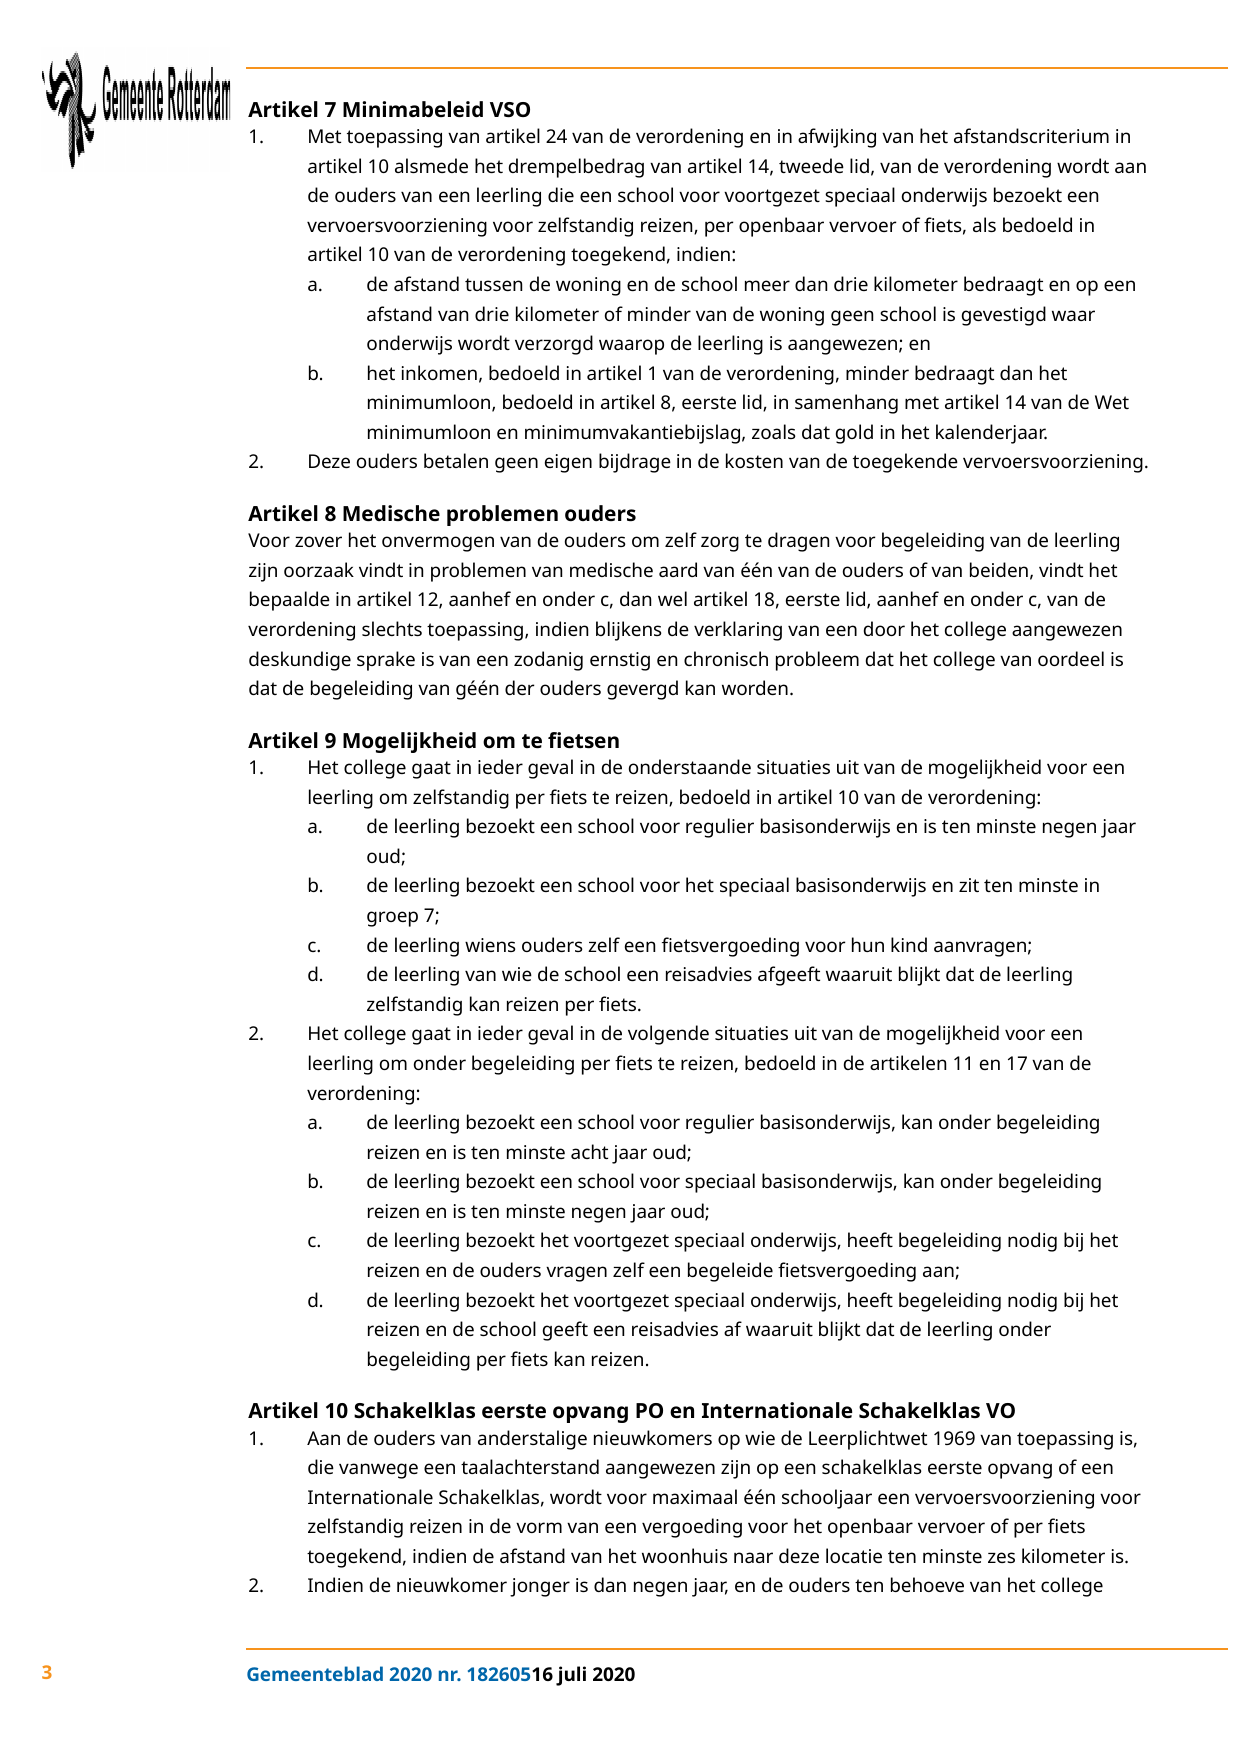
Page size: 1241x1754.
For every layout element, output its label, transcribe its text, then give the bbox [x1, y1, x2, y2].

list de afstand tussen de woning en de school meer dan drie kilometer bedraagt en op een afstand van drie kilometer of minder van de woning geen school is gevestigd waar onderwijs wordt verzorgd waarop de leerling is aangewezen; en [307, 271, 1152, 356]
list Deze ouders betalen geen eigen bijdrage in de kosten van de toegekende vervoersvoorziening. [248, 449, 1152, 474]
picture [41, 47, 231, 172]
list Indien de nieuwkomer jonger is dan negen jaar, en de ouders ten behoeve van het college [248, 1573, 1152, 1598]
list Met toepassing van artikel 24 van de verordening en in afwijking van het afstandscriterium in artikel 10 alsmede het drempelbedrag van artikel 14, tweede lid, van de verordening wordt aan de ouders van een leerling die een school voor voortgezet speciaal onderwijs bezoekt een vervoersvoorziening voor zelfstandig reizen, per openbaar vervoer of fiets, als bedoeld in artikel 10 van de verordening toegekend, indien: [248, 123, 1152, 267]
list de leerling bezoekt het voortgezet speciaal onderwijs, heeft begeleiding nodig bij het reizen en de school geeft een reisadvies af waaruit blijkt dat de leerling onder begeleiding per fiets kan reizen. [307, 1287, 1152, 1372]
list Aan de ouders van anderstalige nieuwkomers op wie de Leerplichtwet 1969 van toepassing is, die vanwege een taalachterstand aangewezen zijn op een schakelklas eerste opvang of een Internationale Schakelklas, wordt voor maximaal één schooljaar een vervoersvoorziening voor zelfstandig reizen in de vorm van een vergoeding voor het openbaar vervoer of per fiets toegekend, indien de afstand van het woonhuis naar deze locatie ten minste zes kilometer is. [248, 1425, 1152, 1569]
list de leerling bezoekt een school voor regulier basisonderwijs en is ten minste negen jaar oud; [307, 813, 1152, 869]
text Artikel 10 Schakelklas eerste opvang PO en Internationale Schakelklas VO [248, 1396, 1152, 1425]
list Het college gaat in ieder geval in de volgende situaties uit van de mogelijkheid voor een leerling om onder begeleiding per fiets te reizen, bedoeld in de artikelen 11 en 17 van de verordening: [248, 1021, 1152, 1105]
list de leerling wiens ouders zelf een fietsvergoeding voor hun kind aanvragen; [307, 932, 1152, 957]
text Artikel 7 Minimabeleid VSO [248, 95, 1152, 123]
list de leerling bezoekt een school voor het speciaal basisonderwijs en zit ten minste in groep 7; [307, 873, 1152, 928]
text Artikel 8 Medische problemen ouders [248, 499, 1152, 527]
list de leerling bezoekt een school voor speciaal basisonderwijs, kan onder begeleiding reizen en is ten minste negen jaar oud; [307, 1168, 1152, 1224]
text Artikel 9 Mogelijkheid om te fietsen [248, 726, 1152, 754]
list de leerling bezoekt een school voor regulier basisonderwijs, kan onder begeleiding reizen en is ten minste acht jaar oud; [307, 1109, 1152, 1164]
list de leerling bezoekt het voortgezet speciaal onderwijs, heeft begeleiding nodig bij het reizen en de ouders vragen zelf een begeleide fietsvergoeding aan; [307, 1228, 1152, 1283]
text Voor zover het onvermogen van de ouders om zelf zorg te dragen voor begeleiding van de leerling zijn oorzaak vindt in problemen van medische aard van één van de ouders of van beiden, vindt het bepaalde in artikel 12, aanhef en onder c, dan wel artikel 18, eerste lid, aanhef en onder c, van de verordening slechts toepassing, indien blijkens de verklaring van een door het college aangewezen deskundige sprake is van een zodanig ernstig en chronisch probleem dat het college van oordeel is dat de begeleiding van géén der ouders gevergd kan worden. [248, 527, 1152, 701]
list Het college gaat in ieder geval in de onderstaande situaties uit van de mogelijkheid voor een leerling om zelfstandig per fiets te reizen, bedoeld in artikel 10 van de verordening: [248, 754, 1152, 809]
list het inkomen, bedoeld in artikel 1 van de verordening, minder bedraagt dan het minimumloon, bedoeld in artikel 8, eerste lid, in samenhang met artikel 14 van de Wet minimumloon en minimumvakantiebijslag, zoals dat gold in het kalenderjaar. [307, 360, 1152, 445]
list de leerling van wie de school een reisadvies afgeeft waaruit blijkt dat de leerling zelfstandig kan reizen per fiets. [307, 961, 1152, 1017]
